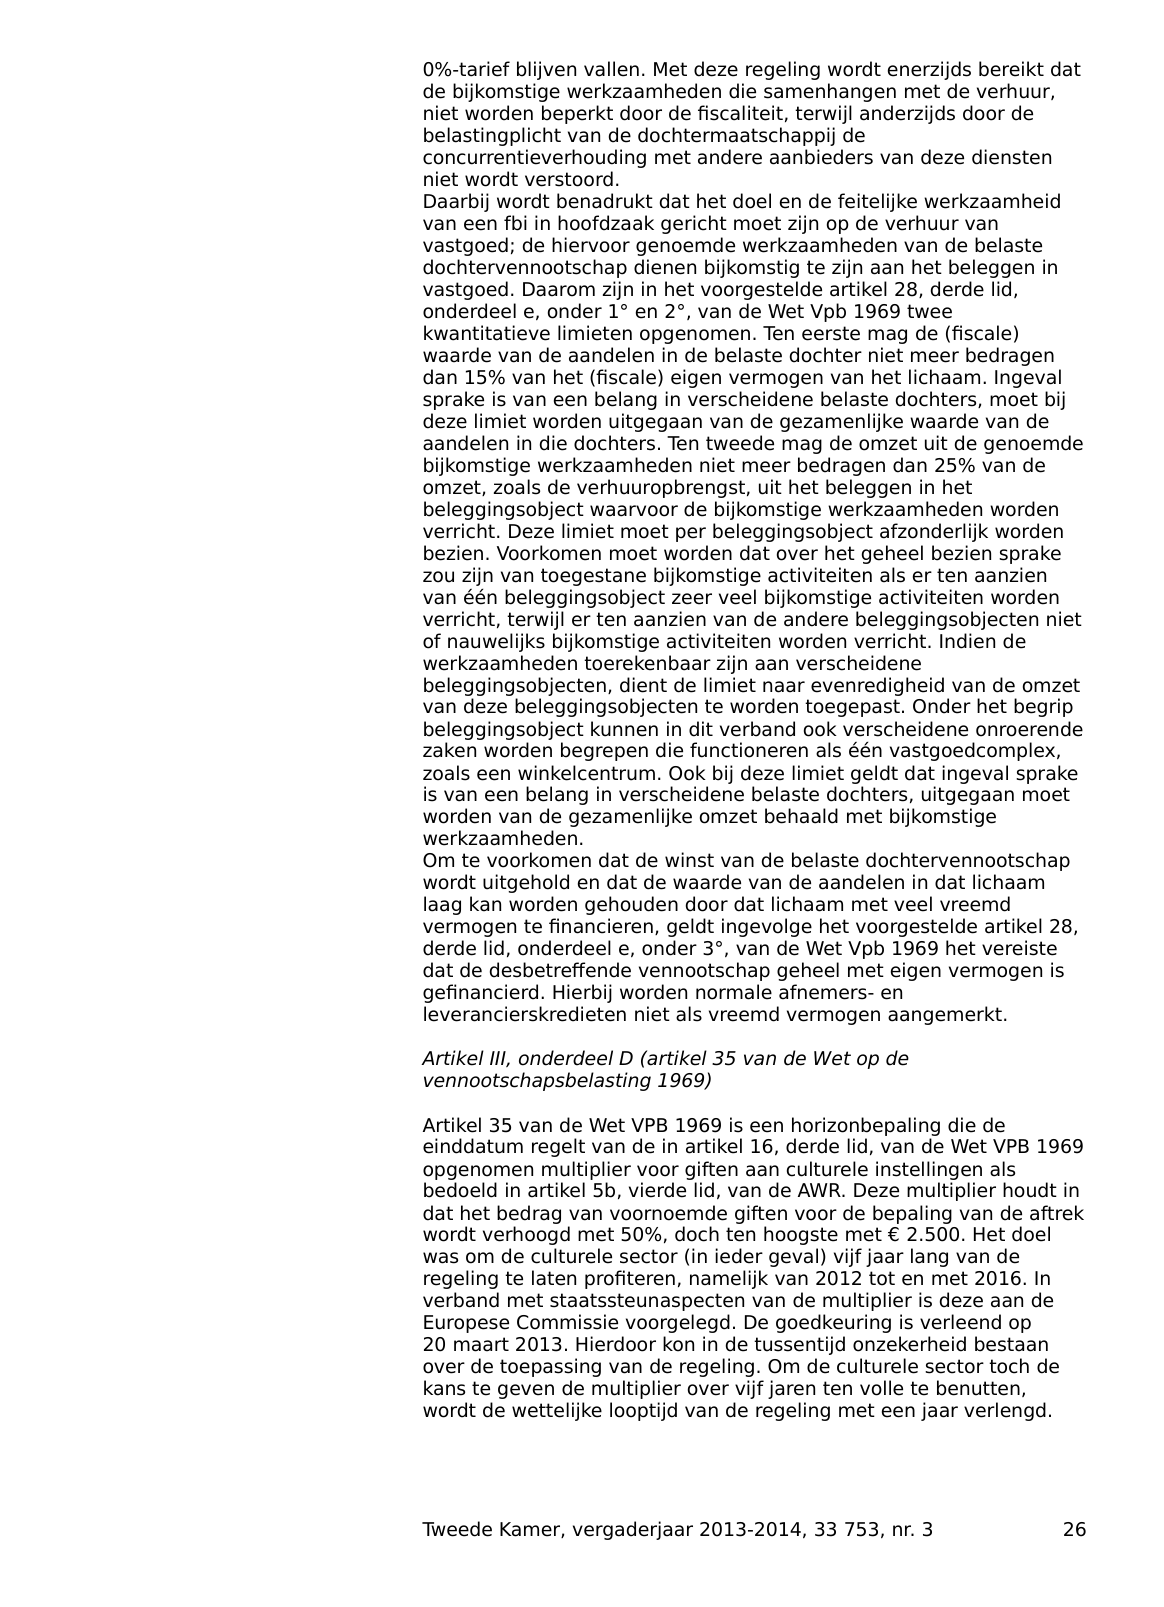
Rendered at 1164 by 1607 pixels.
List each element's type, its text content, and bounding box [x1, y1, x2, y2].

text Artikel 35 van de Wet VPB 1969 is een horizonbepaling die de einddatum regelt van de in artikel 16, derde lid, van de Wet VPB 1969 opgenomen multiplier voor giften aan culturele instellingen als bedoeld in artikel 5b, vierde lid, van de AWR. Deze multiplier houdt in dat het bedrag van voornoemde giften voor de bepaling van de aftrek wordt verhoogd met 50%, doch ten hoogste met € 2.500. Het doel was om de culturele sector (in ieder geval) vijf jaar lang van de regeling te laten profiteren, namelijk van 2012 tot en met 2016. In verband met staatssteunaspecten van de multiplier is deze aan de Europese Commissie voorgelegd. De goedkeuring is verleend op 20 maart 2013. Hierdoor kon in de tussentijd onzekerheid bestaan over de toepassing van de regeling. Om de culturele sector toch de kans te geven de multiplier over vijf jaren ten volle te benutten, wordt de wettelijke looptijd van de regeling met een jaar verlengd. [422, 1114, 1087, 1422]
text Daarbij wordt benadrukt dat het doel en de feitelijke werkzaamheid van een fbi in hoofdzaak gericht moet zijn op de verhuur van vastgoed; de hiervoor genoemde werkzaamheden van de belaste dochtervennootschap dienen bijkomstig te zijn aan het beleggen in vastgoed. Daarom zijn in het voorgestelde artikel 28, derde lid, onderdeel e, onder 1° en 2°, van de Wet Vpb 1969 twee kwantitatieve limieten opgenomen. Ten eerste mag de (fiscale) waarde van de aandelen in de belaste dochter niet meer bedragen dan 15% van het (fiscale) eigen vermogen van het lichaam. Ingeval sprake is van een belang in verscheidene belaste dochters, moet bij deze limiet worden uitgegaan van de gezamenlijke waarde van de aandelen in die dochters. Ten tweede mag de omzet uit de genoemde bijkomstige werkzaamheden niet meer bedragen dan 25% van de omzet, zoals de verhuuropbrengst, uit het beleggen in het beleggingsobject waarvoor de bijkomstige werkzaamheden worden verricht. Deze limiet moet per beleggingsobject afzonderlijk worden bezien. Voorkomen moet worden dat over het geheel bezien sprake zou zijn van toegestane bijkomstige activiteiten als er ten aanzien van één beleggingsobject zeer veel bijkomstige activiteiten worden verricht, terwijl er ten aanzien van de andere beleggingsobjecten niet of nauwelijks bijkomstige activiteiten worden verricht. Indien de werkzaamheden toerekenbaar zijn aan verscheidene beleggingsobjecten, dient de limiet naar evenredigheid van de omzet van deze beleggingsobjecten te worden toegepast. Onder het begrip beleggingsobject kunnen in dit verband ook verscheidene onroerende zaken worden begrepen die functioneren als één vastgoedcomplex, zoals een winkelcentrum. Ook bij deze limiet geldt dat ingeval sprake is van een belang in verscheidene belaste dochters, uitgegaan moet worden van de gezamenlijke omzet behaald met bijkomstige werkzaamheden. [422, 191, 1087, 850]
subtitle Artikel III, onderdeel D (artikel 35 van de Wet op de vennootschapsbelasting 1969) [422, 1048, 1087, 1092]
text 0%-tarief blijven vallen. Met deze regeling wordt enerzijds bereikt dat de bijkomstige werkzaamheden die samenhangen met de verhuur, niet worden beperkt door de fiscaliteit, terwijl anderzijds door de belastingplicht van de dochtermaatschappij de concurrentieverhouding met andere aanbieders van deze diensten niet wordt verstoord. [422, 59, 1087, 191]
text Om te voorkomen dat de winst van de belaste dochtervennootschap wordt uitgehold en dat de waarde van de aandelen in dat lichaam laag kan worden gehouden door dat lichaam met veel vreemd vermogen te financieren, geldt ingevolge het voorgestelde artikel 28, derde lid, onderdeel e, onder 3°, van de Wet Vpb 1969 het vereiste dat de desbetreffende vennootschap geheel met eigen vermogen is gefinancierd. Hierbij worden normale afnemers- en leverancierskredieten niet als vreemd vermogen aangemerkt. [422, 850, 1087, 1026]
